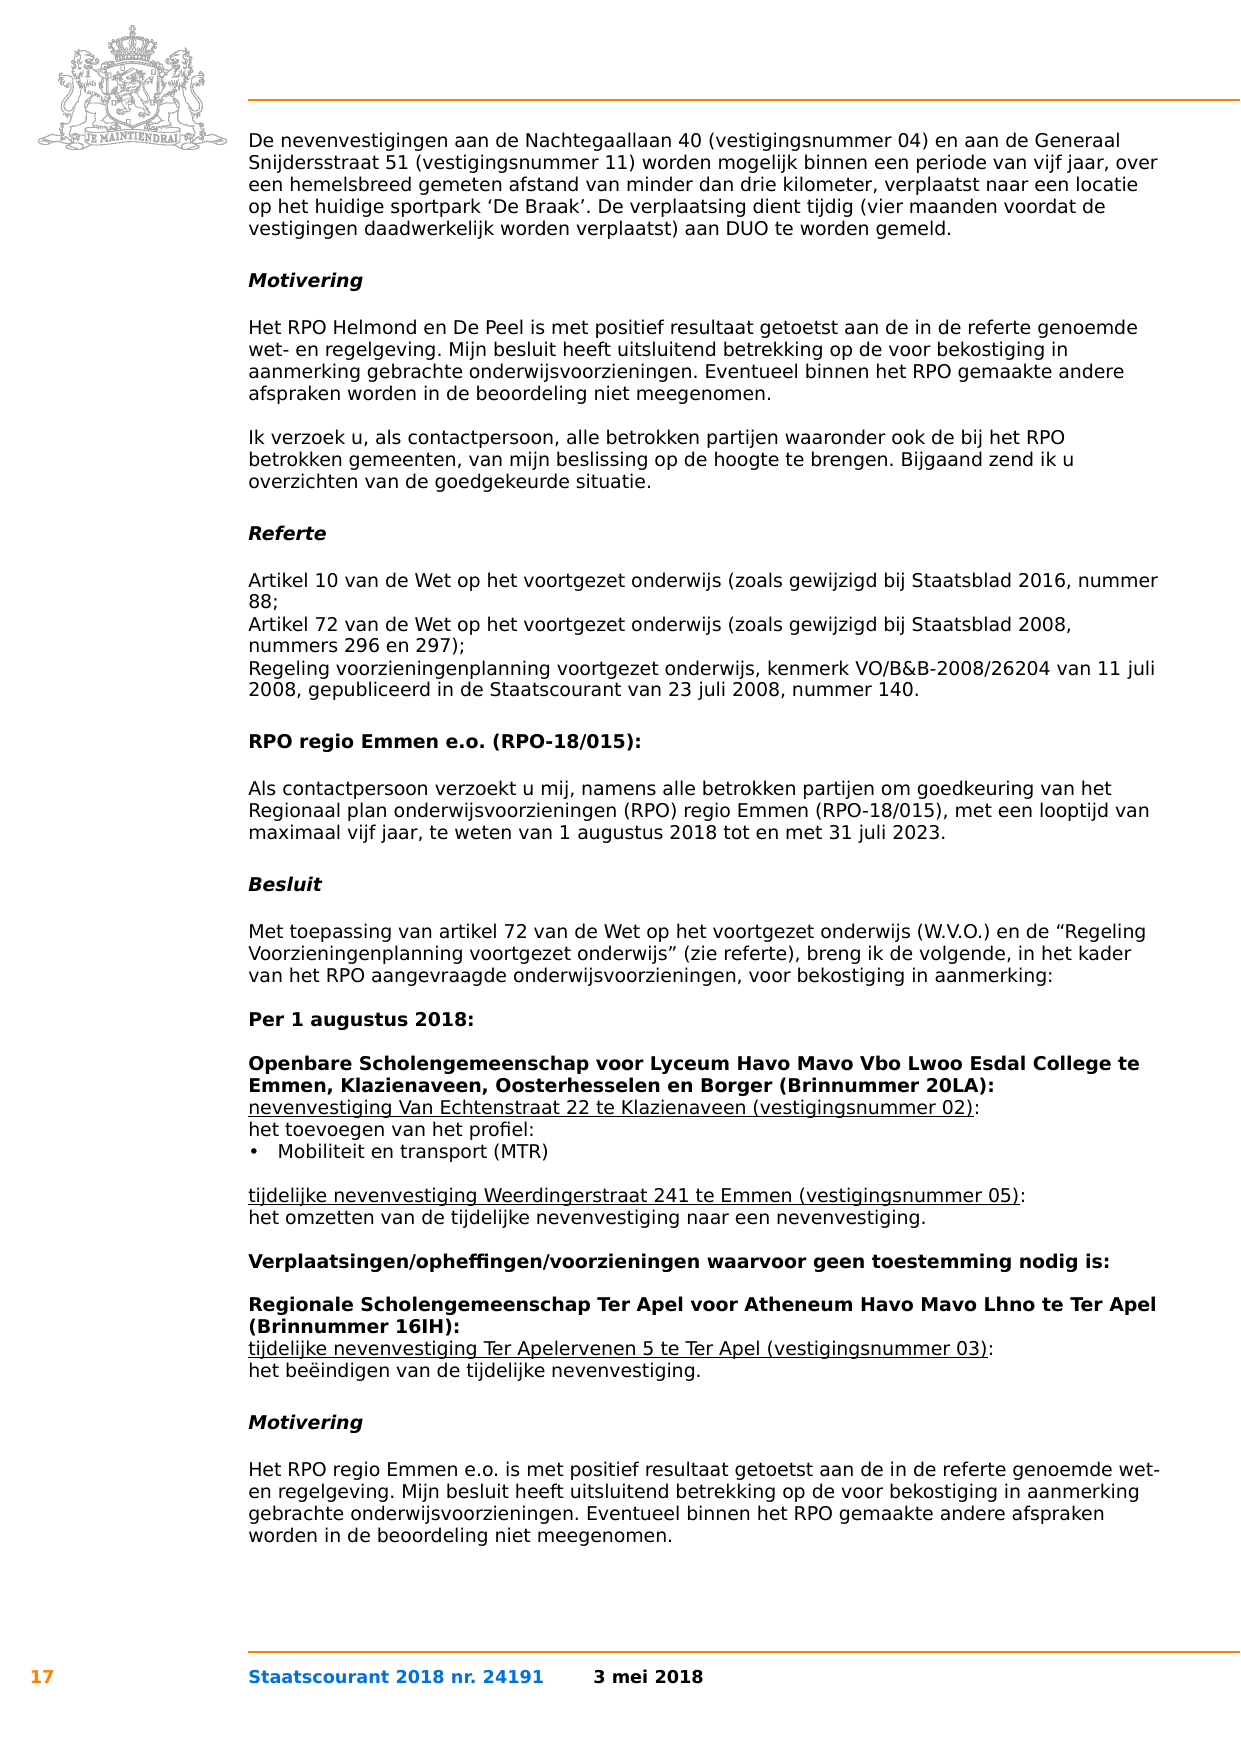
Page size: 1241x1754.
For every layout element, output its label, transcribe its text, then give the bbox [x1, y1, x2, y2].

text Per 1 augustus 2018: [248, 1009, 1163, 1031]
picture [38, 25, 227, 150]
text nevenvestiging Van Echtenstraat 22 te Klazienaveen (vestigingsnummer 02): [248, 1097, 1163, 1119]
subtitle Referte [248, 522, 1163, 544]
text Het RPO regio Emmen e.o. is met positief resultaat getoetst aan de in de referte genoemde wet- en regelgeving. Mijn besluit heeft uitsluitend betrekking op de voor bekostiging in aanmerking gebrachte onderwijsvoorzieningen. Eventueel binnen het RPO gemaakte andere afspraken worden in de beoordeling niet meegenomen. [248, 1459, 1163, 1547]
text het beëindigen van de tijdelijke nevenvestiging. [248, 1360, 1163, 1382]
text tijdelijke nevenvestiging Weerdingerstraat 241 te Emmen (vestigingsnummer 05): [248, 1185, 1163, 1207]
text Verplaatsingen/opheffingen/voorzieningen waarvoor geen toestemming nodig is: [248, 1251, 1163, 1272]
text Artikel 72 van de Wet op het voortgezet onderwijs (zoals gewijzigd bij Staatsblad 2008, nummers 296 en 297); [248, 613, 1163, 657]
text Met toepassing van artikel 72 van de Wet op het voortgezet onderwijs (W.V.O.) en de “Regeling Voorzieningenplanning voortgezet onderwijs” (zie referte), breng ik de volgende, in het kader van het RPO aangevraagde onderwijsvoorzieningen, voor bekostiging in aanmerking: [248, 921, 1163, 987]
text Artikel 10 van de Wet op het voortgezet onderwijs (zoals gewijzigd bij Staatsblad 2016, nummer 88; [248, 569, 1163, 613]
text Openbare Scholengemeenschap voor Lyceum Havo Mavo Vbo Lwoo Esdal College te Emmen, Klazienaveen, Oosterhesselen en Borger (Brinnummer 20LA): [248, 1053, 1163, 1097]
subtitle Motivering [248, 1412, 1163, 1434]
subtitle Motivering [248, 270, 1163, 292]
text Regionale Scholengemeenschap Ter Apel voor Atheneum Havo Mavo Lhno te Ter Apel (Brinnummer 16IH): [248, 1294, 1163, 1338]
text Ik verzoek u, als contactpersoon, alle betrokken partijen waaronder ook de bij het RPO betrokken gemeenten, van mijn beslissing op de hoogte te brengen. Bijgaand zend ik u overzichten van de goedgekeurde situatie. [248, 427, 1163, 492]
text • Mobiliteit en transport (MTR) [248, 1141, 1163, 1163]
text het omzetten van de tijdelijke nevenvestiging naar een nevenvestiging. [248, 1207, 1163, 1229]
subtitle Besluit [248, 874, 1163, 896]
text het toevoegen van het profiel: [248, 1119, 1163, 1141]
subtitle RPO regio Emmen e.o. (RPO-18/015): [248, 731, 1163, 753]
text tijdelijke nevenvestiging Ter Apelervenen 5 te Ter Apel (vestigingsnummer 03): [248, 1338, 1163, 1360]
text Regeling voorzieningenplanning voortgezet onderwijs, kenmerk VO/B&B-2008/26204 van 11 juli 2008, gepubliceerd in de Staatscourant van 23 juli 2008, nummer 140. [248, 657, 1163, 701]
text Het RPO Helmond en De Peel is met positief resultaat getoetst aan de in de referte genoemde wet- en regelgeving. Mijn besluit heeft uitsluitend betrekking op de voor bekostiging in aanmerking gebrachte onderwijsvoorzieningen. Eventueel binnen het RPO gemaakte andere afspraken worden in de beoordeling niet meegenomen. [248, 317, 1163, 405]
text Als contactpersoon verzoekt u mij, namens alle betrokken partijen om goedkeuring van het Regionaal plan onderwijsvoorzieningen (RPO) regio Emmen (RPO-18/015), met een looptijd van maximaal vijf jaar, te weten van 1 augustus 2018 tot en met 31 juli 2023. [248, 778, 1163, 844]
text De nevenvestigingen aan de Nachtegaallaan 40 (vestigingsnummer 04) en aan de Generaal Snijdersstraat 51 (vestigingsnummer 11) worden mogelijk binnen een periode van vijf jaar, over een hemelsbreed gemeten afstand van minder dan drie kilometer, verplaatst naar een locatie op het huidige sportpark ‘De Braak’. De verplaatsing dient tijdig (vier maanden voordat de vestigingen daadwerkelijk worden verplaatst) aan DUO te worden gemeld. [248, 130, 1163, 240]
